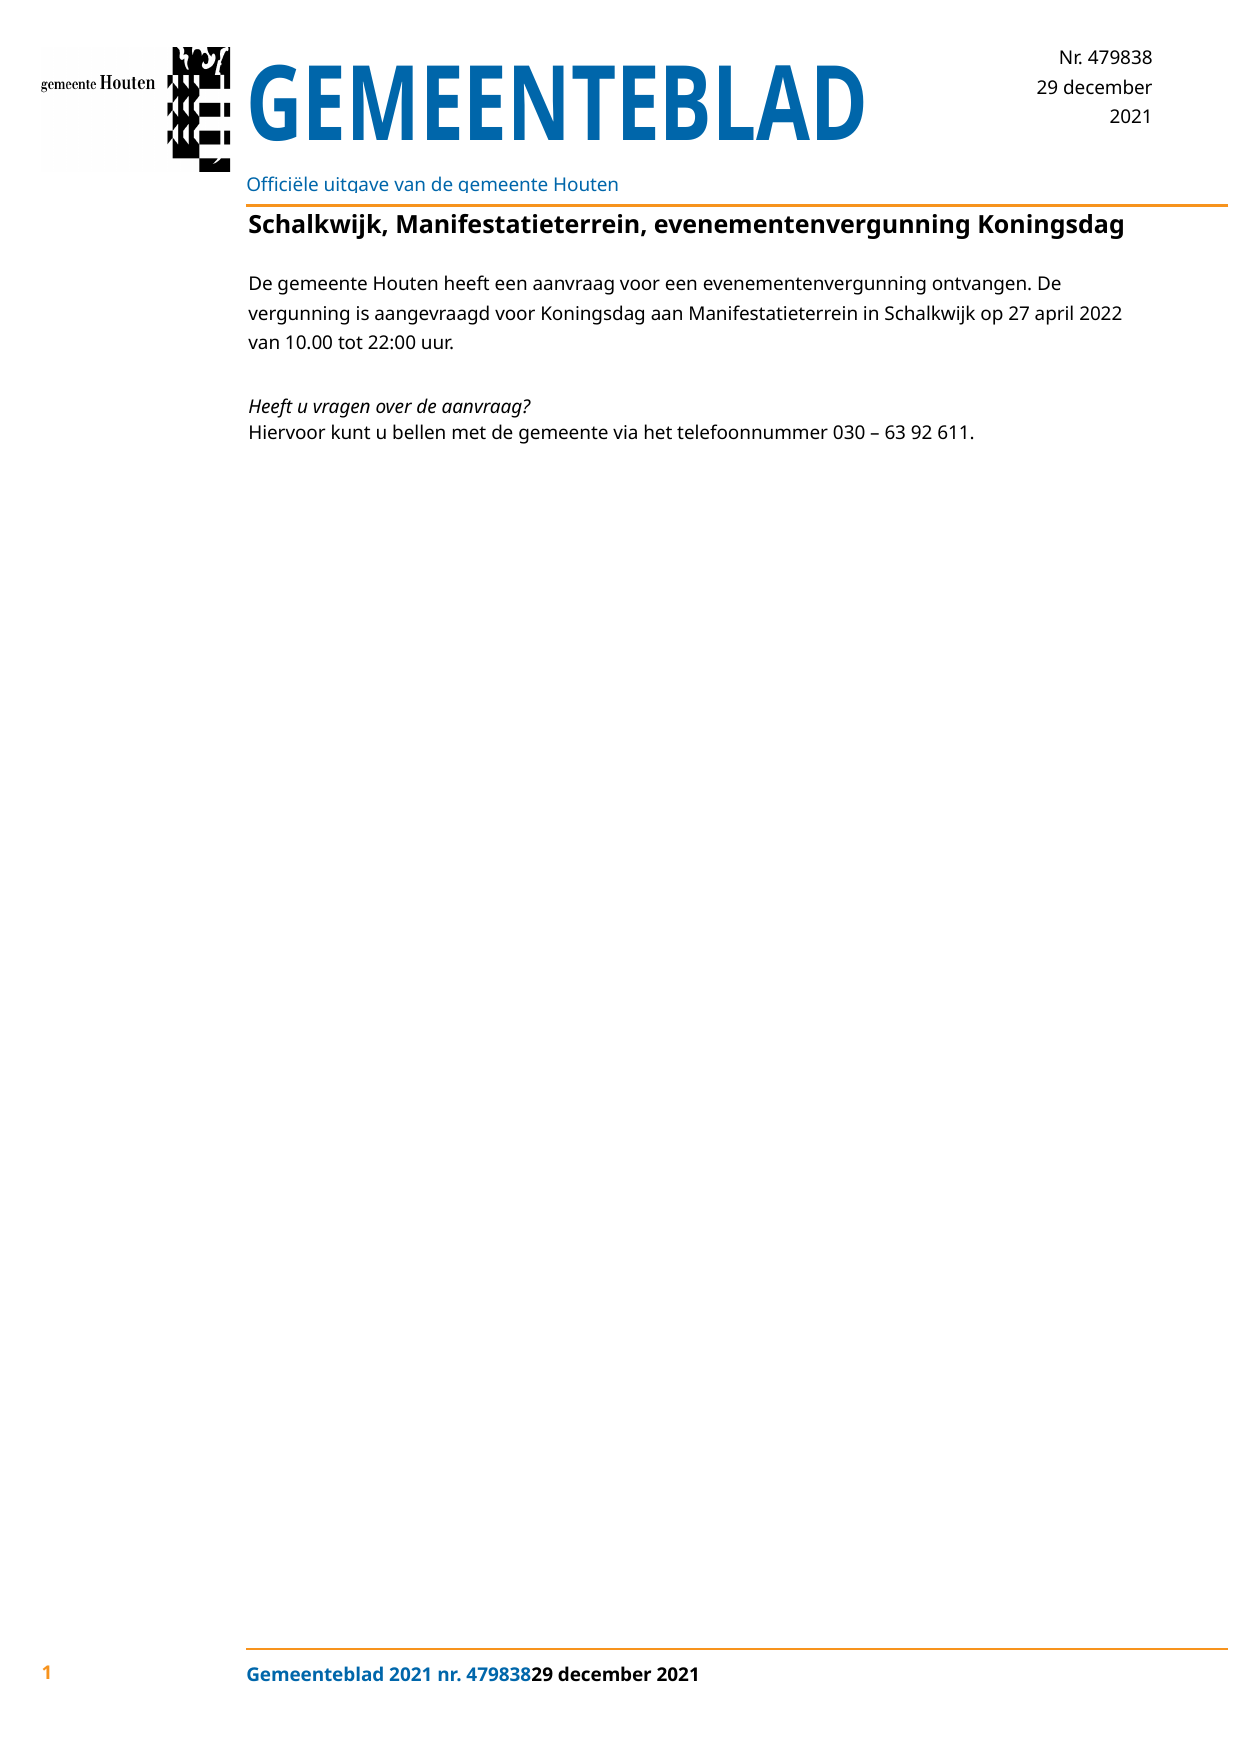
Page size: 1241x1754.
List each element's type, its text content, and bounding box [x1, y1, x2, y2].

text Schalkwijk, Manifestatieterrein, evenementenvergunning Koningsdag [248, 207, 1152, 241]
text Heeft u vragen over de aanvraag? [248, 393, 1152, 419]
text De gemeente Houten heeft een aanvraag voor een evenementenvergunning ontvangen. De vergunning is aangevraagd voor Koningsdag aan Manifestatieterrein in Schalkwijk op 27 april 2022 van 10.00 tot 22:00 uur. [248, 270, 1152, 355]
text Hiervoor kunt u bellen met de gemeente via het telefoonnummer 030 – 63 92 611. [248, 419, 1152, 445]
picture [41, 47, 231, 172]
